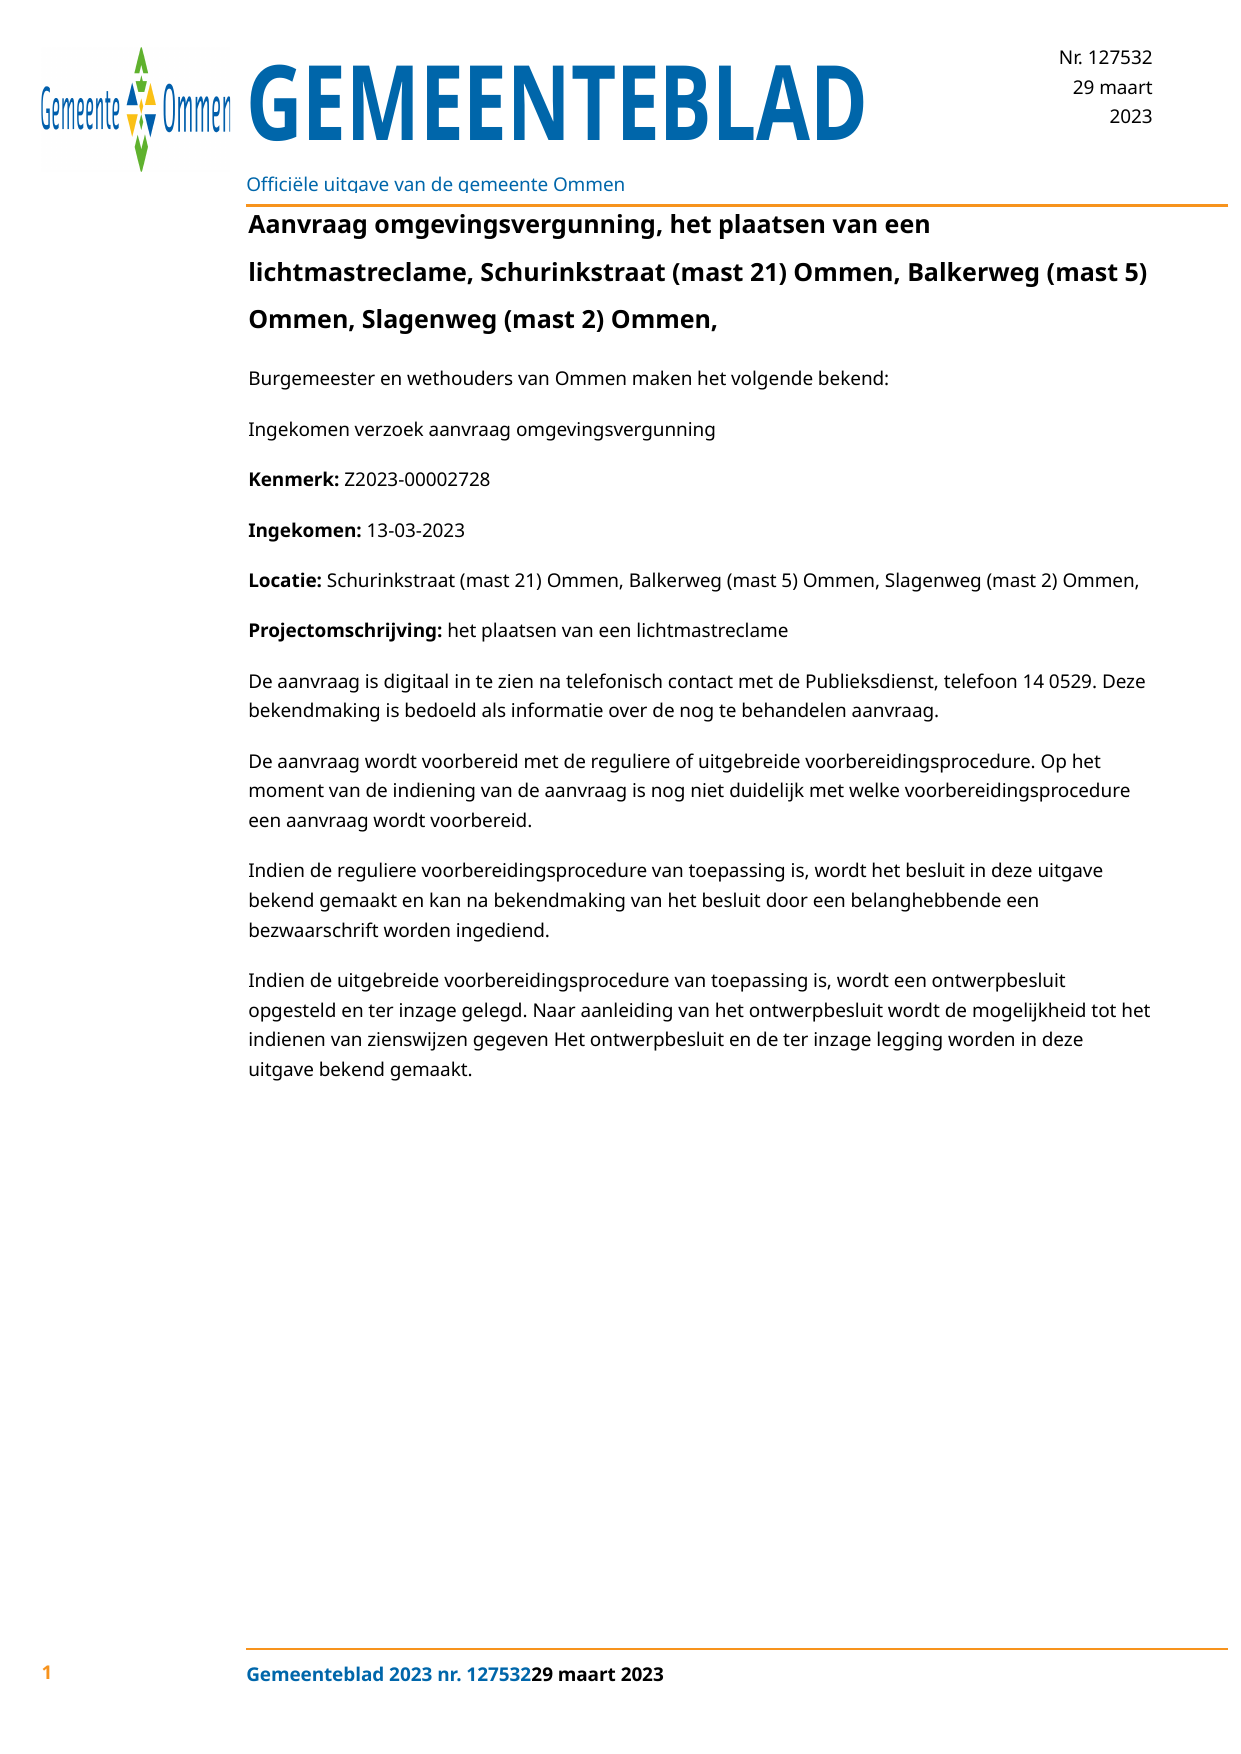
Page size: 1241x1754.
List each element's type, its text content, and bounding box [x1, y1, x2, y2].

text Indien de uitgebreide voorbereidingsprocedure van toepassing is, wordt een ontwerpbesluit opgesteld en ter inzage gelegd. Naar aanleiding van het ontwerpbesluit wordt de mogelijkheid tot het indienen van zienswijzen gegeven Het ontwerpbesluit en de ter inzage legging worden in deze uitgave bekend gemaakt. [248, 967, 1152, 1082]
text De aanvraag is digitaal in te zien na telefonisch contact met de Publieksdienst, telefoon 14 0529. Deze bekendmaking is bedoeld als informatie over de nog te behandelen aanvraag. [248, 668, 1152, 723]
text Kenmerk: Z2023-00002728 [248, 466, 1152, 492]
text Indien de reguliere voorbereidingsprocedure van toepassing is, wordt het besluit in deze uitgave bekend gemaakt en kan na bekendmaking van het besluit door een belanghebbende een bezwaarschrift worden ingediend. [248, 858, 1152, 942]
text Ingekomen: 13-03-2023 [248, 517, 1152, 542]
text De aanvraag wordt voorbereid met de reguliere of uitgebreide voorbereidingsprocedure. Op het moment van de indiening van de aanvraag is nog niet duidelijk met welke voorbereidingsprocedure een aanvraag wordt voorbereid. [248, 748, 1152, 833]
text Aanvraag omgevingsvergunning, het plaatsen van een lichtmastreclame, Schurinkstraat (mast 21) Ommen, Balkerweg (mast 5) Ommen, Slagenweg (mast 2) Ommen, [248, 207, 1152, 336]
picture [41, 47, 231, 172]
text Ingekomen verzoek aanvraag omgevingsvergunning [248, 416, 1152, 442]
text Burgemeester en wethouders van Ommen maken het volgende bekend: [248, 366, 1152, 391]
text Locatie: Schurinkstraat (mast 21) Ommen, Balkerweg (mast 5) Ommen, Slagenweg (mast 2) Ommen, [248, 567, 1152, 593]
text Projectomschrijving: het plaatsen van een lichtmastreclame [248, 618, 1152, 643]
